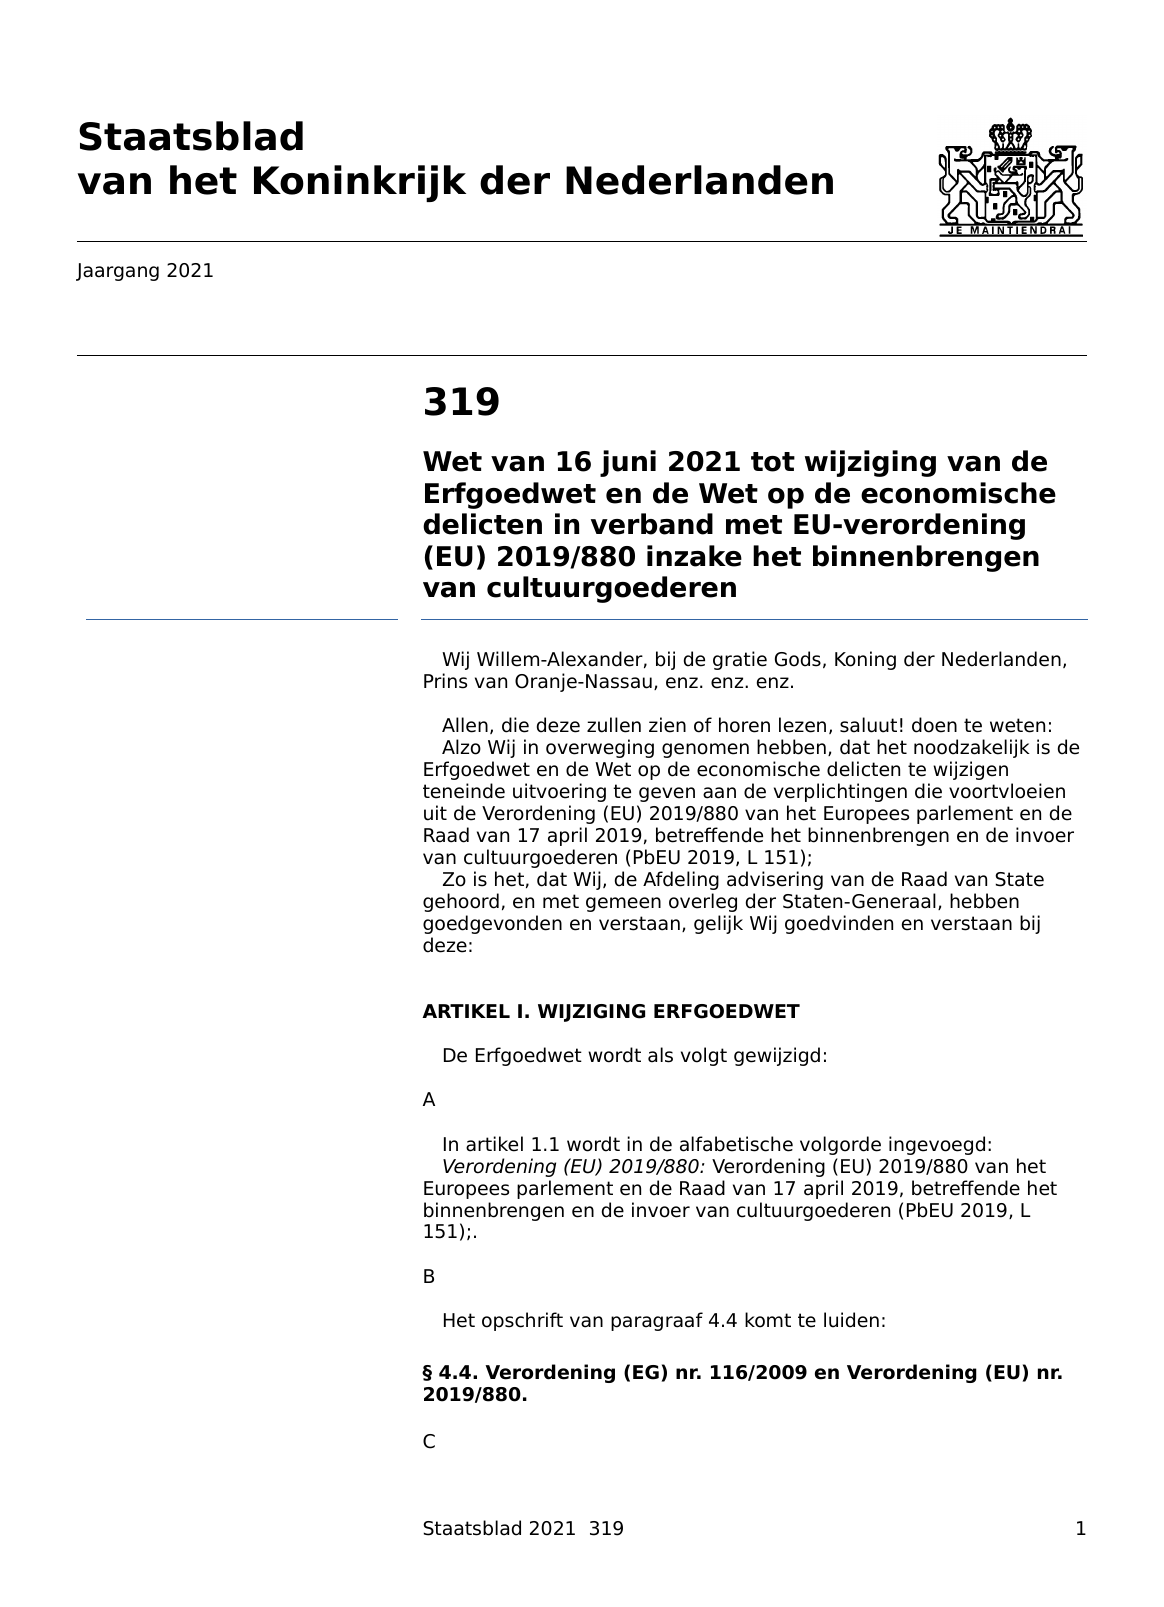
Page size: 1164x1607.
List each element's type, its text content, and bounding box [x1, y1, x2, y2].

text Het opschrift van paragraaf 4.4 komt te luiden: [422, 1310, 1087, 1332]
text Verordening (EU) 2019/880: Verordening (EU) 2019/880 van het Europees parlement en de Raad van 17 april 2019, betreffende het binnenbrengen en de invoer van cultuurgoederen (PbEU 2019, L 151);. [422, 1156, 1087, 1243]
table_header [886, 100, 1087, 241]
text B [422, 1266, 1087, 1288]
text Zo is het, dat Wij, de Afdeling advisering van de Raad van State gehoord, en met gemeen overleg der Staten-Generaal, hebben goedgevonden en verstaan, gelijk Wij goedvinden en verstaan bij deze: [422, 869, 1087, 957]
text Allen, die deze zullen zien of horen lezen, saluut! doen te weten: [422, 715, 1087, 737]
text A [422, 1089, 1087, 1111]
text Wij Willem-Alexander, bij de gratie Gods, Koning der Nederlanden, Prins van Oranje-Nassau, enz. enz. enz. [422, 649, 1087, 693]
text De Erfgoedwet wordt als volgt gewijzigd: [422, 1045, 1087, 1067]
text In artikel 1.1 wordt in de alfabetische volgorde ingevoegd: [422, 1133, 1087, 1156]
subtitle 319 [422, 381, 1087, 424]
text Alzo Wij in overweging genomen hebben, dat het noodzakelijk is de Erfgoedwet en de Wet op de economische delicten te wijzigen teneinde uitvoering te geven aan de verplichtingen die voortvloeien uit de Verordening (EU) 2019/880 van het Europees parlement en de Raad van 17 april 2019, betreffende het binnenbrengen en de invoer van cultuurgoederen (PbEU 2019, L 151); [422, 737, 1087, 869]
text C [422, 1431, 1087, 1453]
subtitle § 4.4. Verordening (EG) nr. 116/2009 en Verordening (EU) nr. 2019/880. [422, 1362, 1087, 1406]
table_cell Jaargang 2021 [77, 242, 1087, 355]
table_header Staatsblad van het Koninkrijk der Nederlanden [77, 100, 886, 241]
text Wet van 16 juni 2021 tot wijziging van de Erfgoedwet en de Wet op de economische delicten in verband met EU-verordening (EU) 2019/880 inzake het binnenbrengen van cultuurgoederen [422, 447, 1087, 604]
picture [936, 115, 1087, 240]
subtitle ARTIKEL I. WIJZIGING ERFGOEDWET [422, 1001, 1087, 1023]
